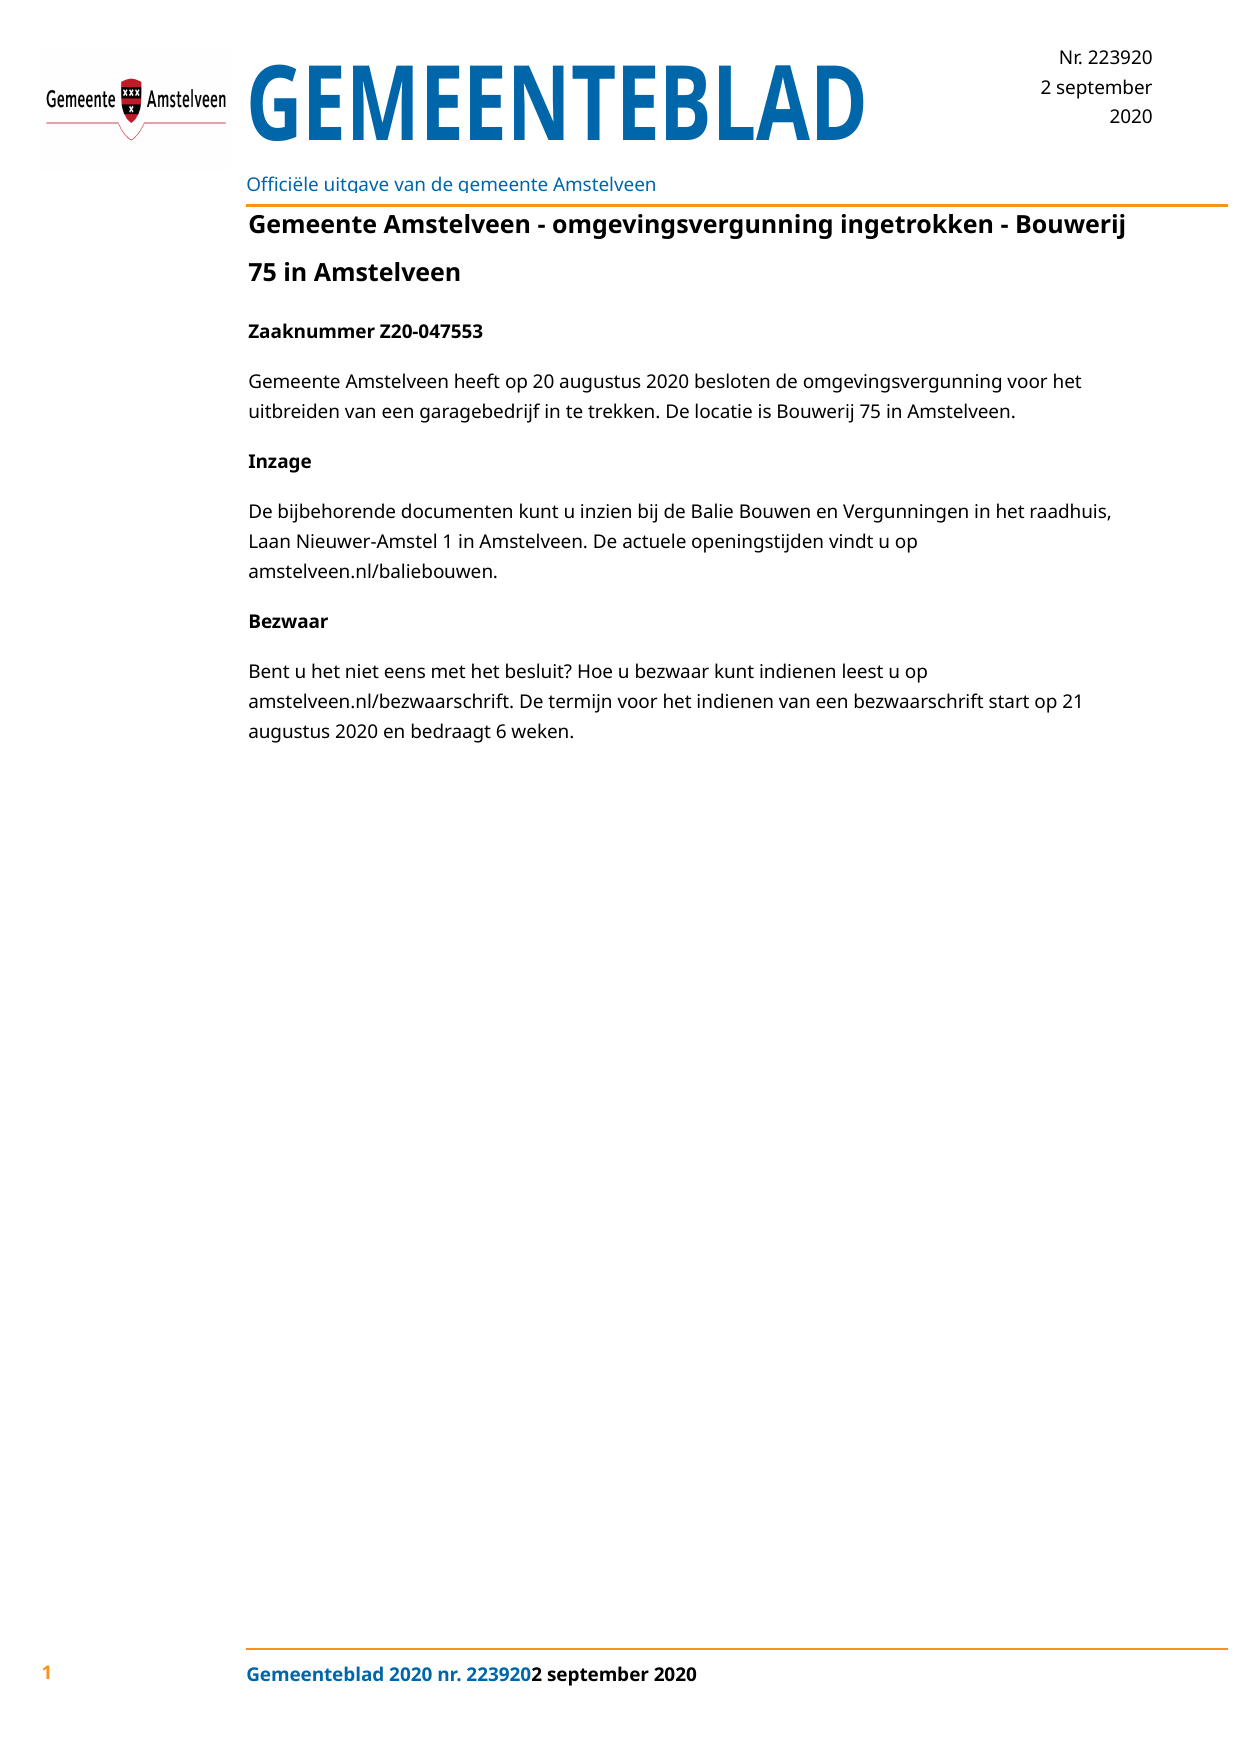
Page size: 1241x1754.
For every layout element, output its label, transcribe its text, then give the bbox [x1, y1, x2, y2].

text De bijbehorende documenten kunt u inzien bij de Balie Bouwen en Vergunningen in het raadhuis, Laan Nieuwer-Amstel 1 in Amstelveen. De actuele openingstijden vindt u op amstelveen.nl/baliebouwen. [248, 499, 1152, 584]
text Gemeente Amstelveen heeft op 20 augustus 2020 besloten de omgevingsvergunning voor het uitbreiden van een garagebedrijf in te trekken. De locatie is Bouwerij 75 in Amstelveen. [248, 368, 1152, 424]
text Gemeente Amstelveen - omgevingsvergunning ingetrokken - Bouwerij 75 in Amstelveen [248, 207, 1152, 288]
text Inzage [248, 448, 1152, 474]
text Bezwaar [248, 608, 1152, 634]
text Zaaknummer Z20-047553 [248, 318, 1152, 344]
picture [41, 47, 231, 172]
text Bent u het niet eens met het besluit? Hoe u bezwaar kunt indienen leest u op amstelveen.nl/bezwaarschrift. De termijn voor het indienen van een bezwaarschrift start op 21 augustus 2020 en bedraagt 6 weken. [248, 659, 1152, 744]
